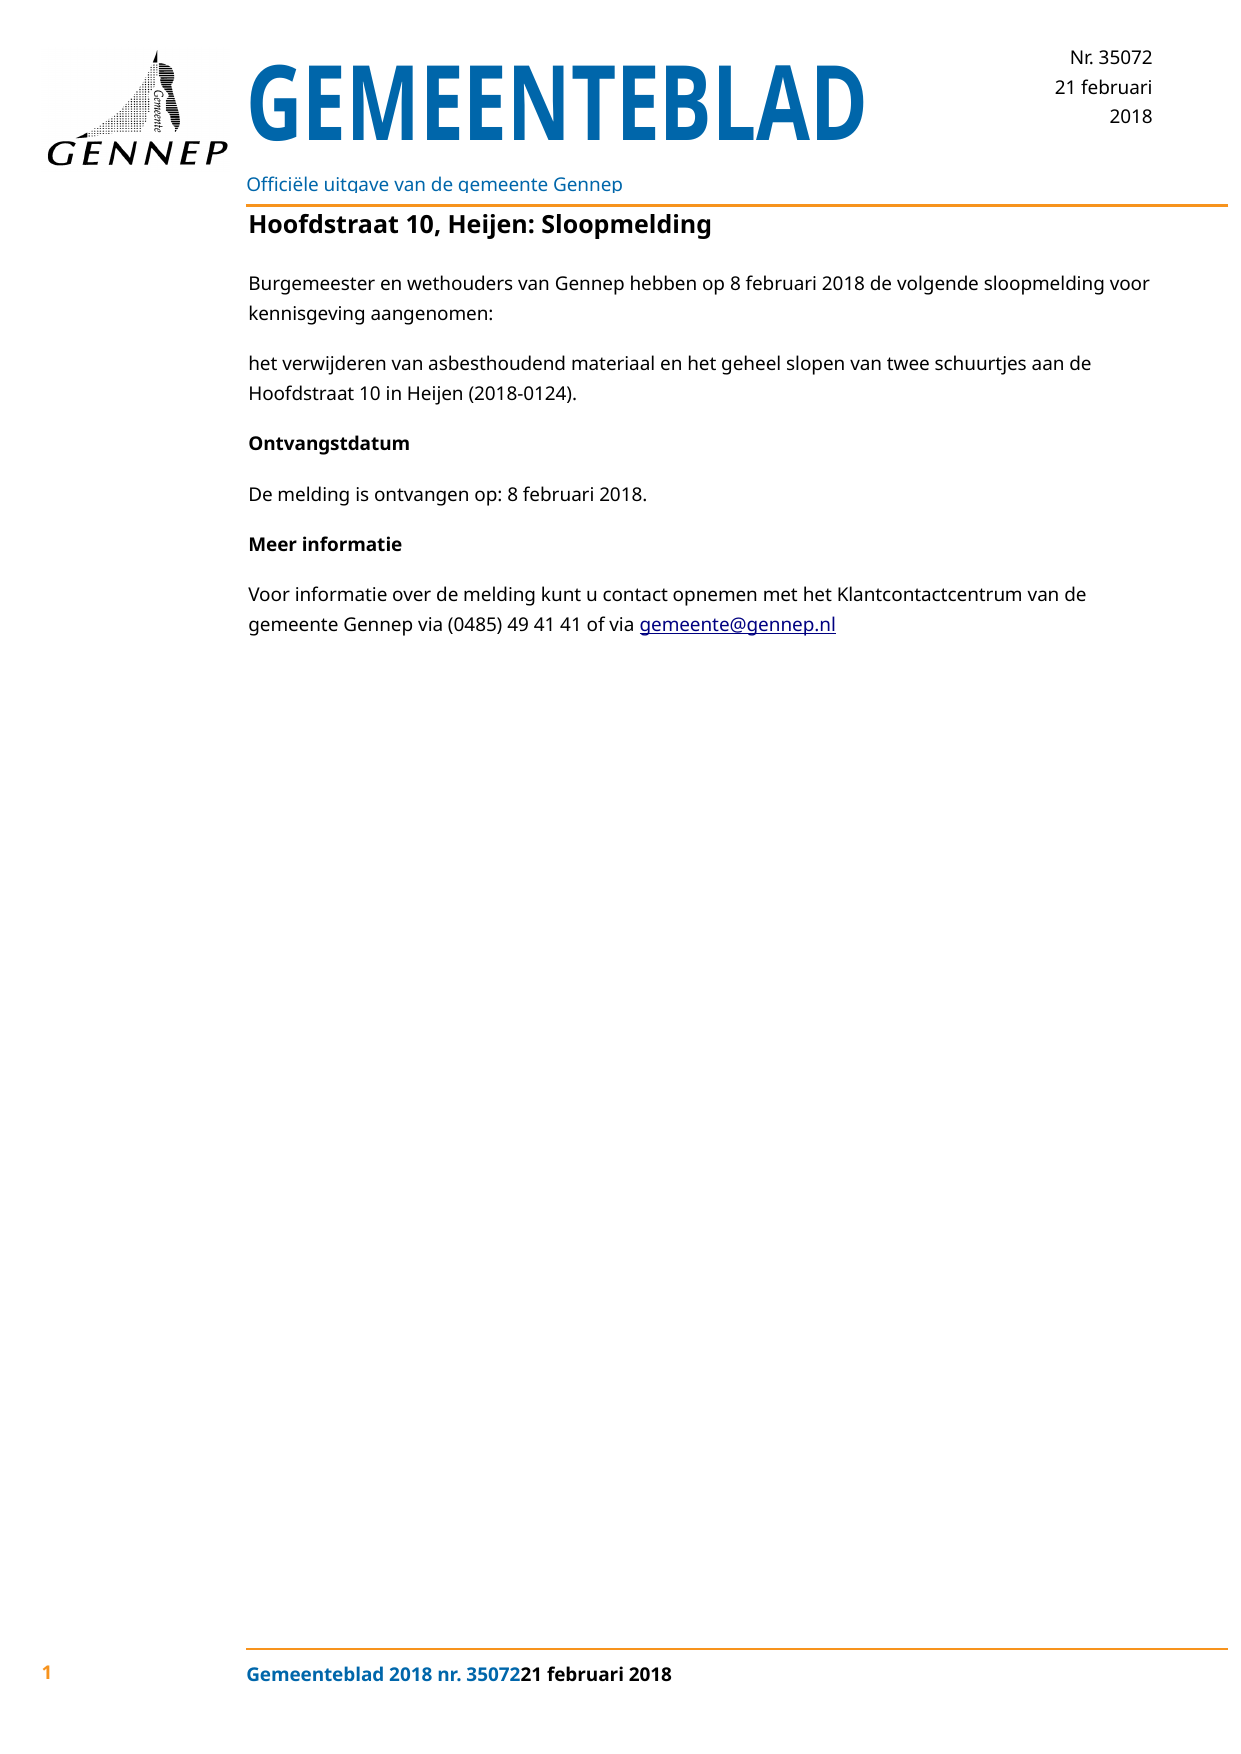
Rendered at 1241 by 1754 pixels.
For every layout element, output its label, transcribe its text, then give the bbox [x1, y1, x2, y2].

text Ontvangstdatum [248, 430, 1152, 456]
picture [41, 47, 231, 172]
text Voor informatie over de melding kunt u contact opnemen met het Klantcontactcentrum van de gemeente Gennep via (0485) 49 41 41 of via gemeente@gennep.nl [248, 582, 1152, 637]
text Hoofdstraat 10, Heijen: Sloopmelding [248, 207, 1152, 241]
text het verwijderen van asbesthoudend materiaal en het geheel slopen van twee schuurtjes aan de Hoofdstraat 10 in Heijen (2018-0124). [248, 350, 1152, 406]
text Burgemeester en wethouders van Gennep hebben op 8 februari 2018 de volgende sloopmelding voor kennisgeving aangenomen: [248, 270, 1152, 326]
text De melding is ontvangen op: 8 februari 2018. [248, 481, 1152, 506]
text Meer informatie [248, 531, 1152, 557]
